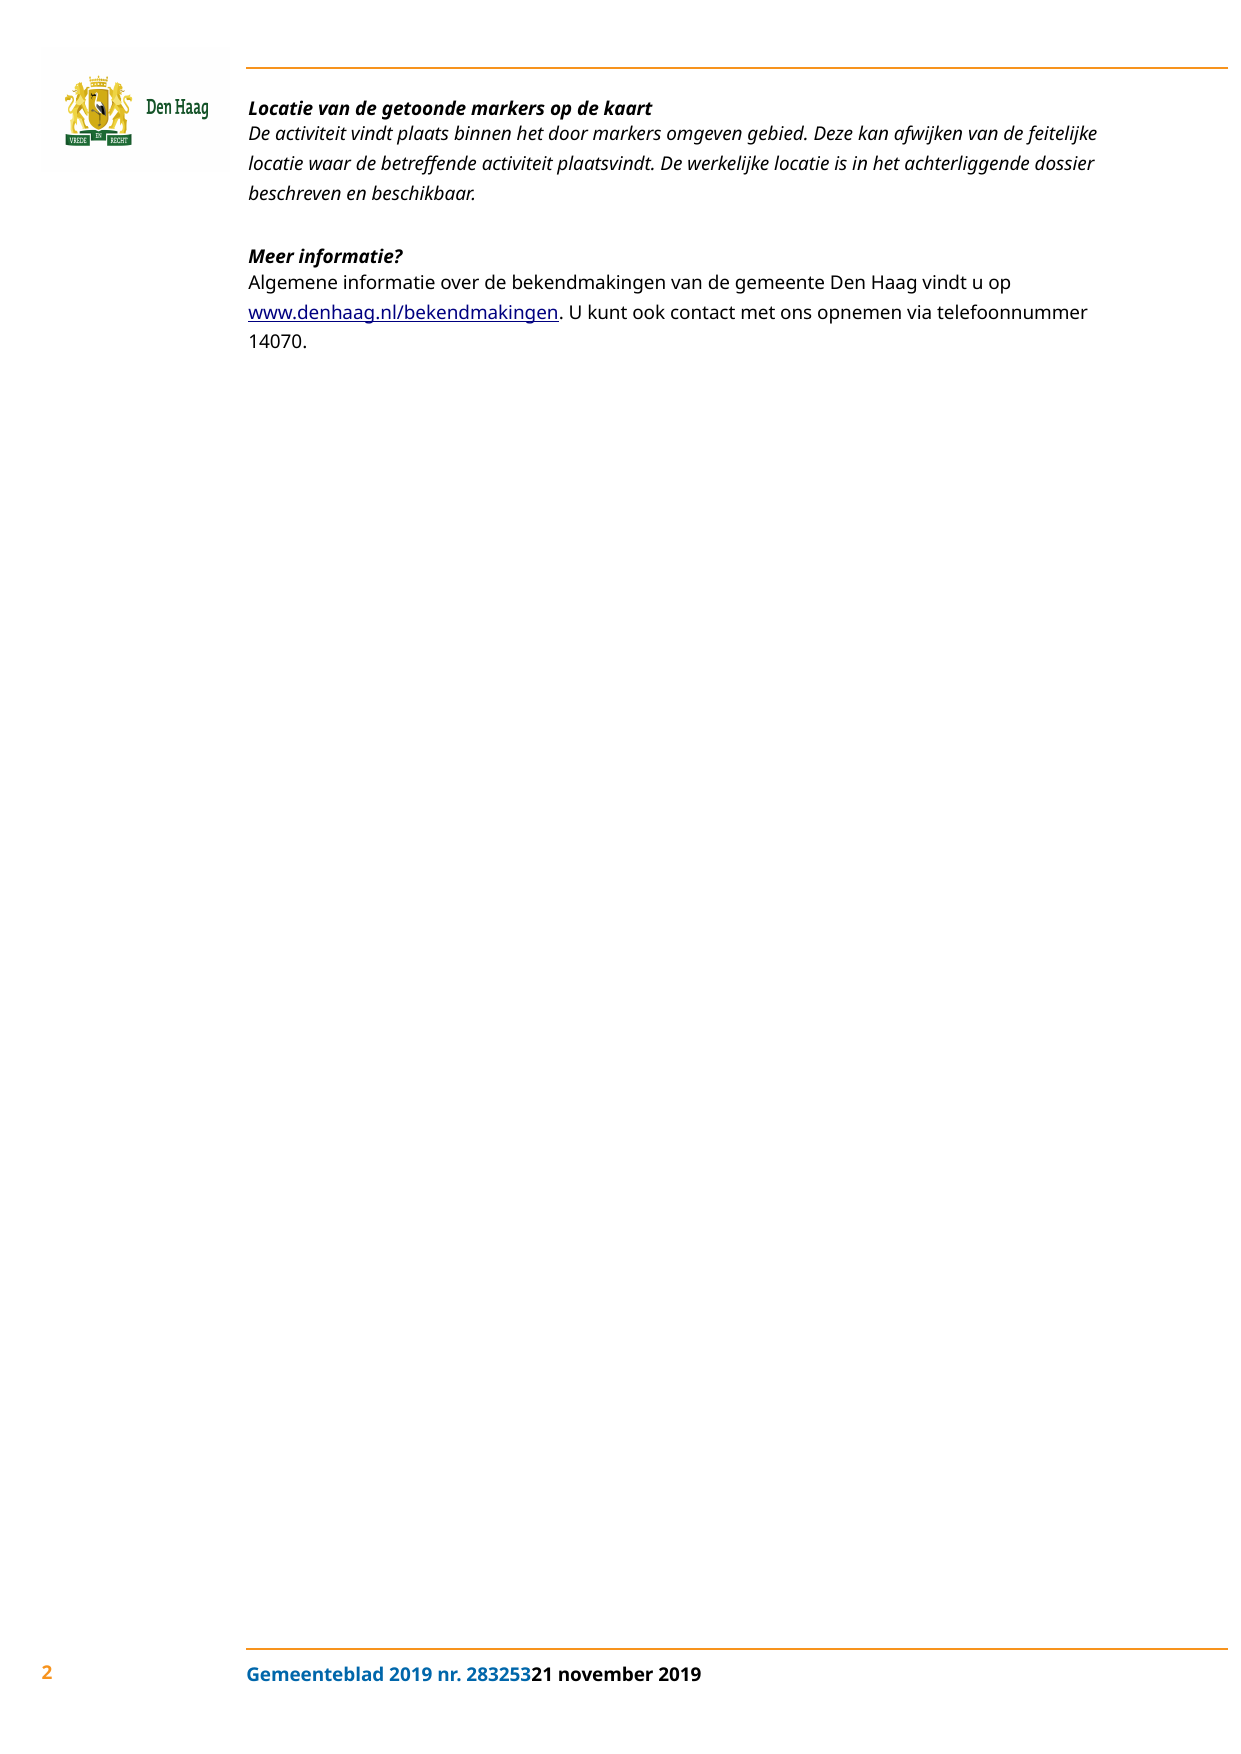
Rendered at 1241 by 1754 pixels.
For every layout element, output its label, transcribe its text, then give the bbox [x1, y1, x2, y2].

text Locatie van de getoonde markers op de kaart [248, 95, 1152, 121]
picture [41, 47, 231, 172]
text De activiteit vindt plaats binnen het door markers omgeven gebied. Deze kan afwijken van de feitelijke locatie waar de betreffende activiteit plaatsvindt. De werkelijke locatie is in het achterliggende dossier beschreven en beschikbaar. [248, 121, 1152, 205]
text Meer informatie? [248, 244, 1152, 269]
text Algemene informatie over de bekendmakingen van de gemeente Den Haag vindt u op www.denhaag.nl/bekendmakingen. U kunt ook contact met ons opnemen via telefoonnummer 14070. [248, 269, 1152, 354]
